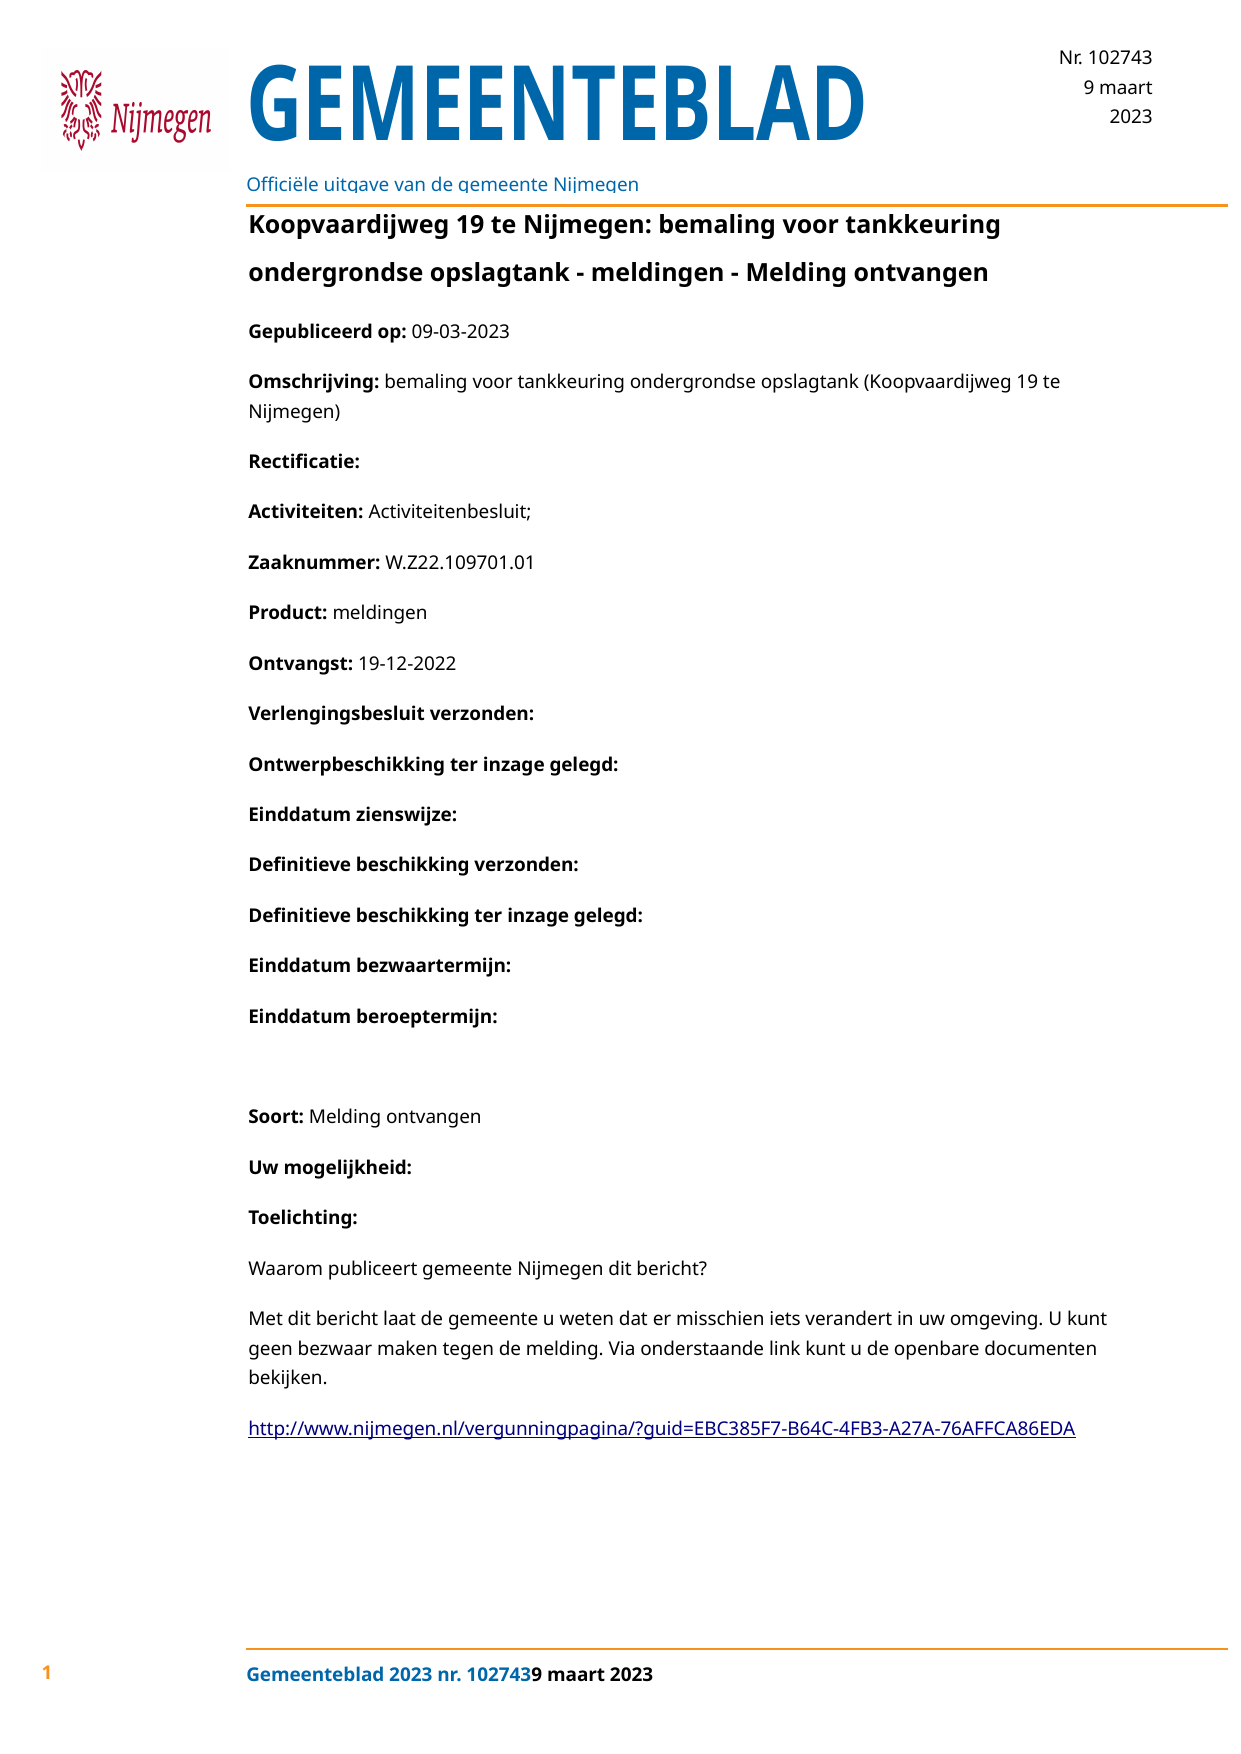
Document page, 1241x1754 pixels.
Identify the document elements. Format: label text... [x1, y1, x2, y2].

text Activiteiten: Activiteitenbesluit; [248, 499, 1152, 524]
text Einddatum bezwaartermijn: [248, 952, 1152, 978]
text Uw mogelijkheid: [248, 1154, 1152, 1180]
text Koopvaardijweg 19 te Nijmegen: bemaling voor tankkeuring ondergrondse opslagtank - meldingen - Melding ontvangen [248, 207, 1152, 288]
text Waarom publiceert gemeente Nijmegen dit bericht? [248, 1255, 1152, 1281]
text Toelichting: [248, 1204, 1152, 1230]
text Ontwerpbeschikking ter inzage gelegd: [248, 751, 1152, 777]
text Ontvangst: 19-12-2022 [248, 650, 1152, 676]
text Met dit bericht laat de gemeente u weten dat er misschien iets verandert in uw omgeving. U kunt geen bezwaar maken tegen de melding. Via onderstaande link kunt u de openbare documenten bekijken. [248, 1305, 1152, 1390]
text Product: meldingen [248, 599, 1152, 625]
text Omschrijving: bemaling voor tankkeuring ondergrondse opslagtank (Koopvaardijweg 19 te Nijmegen) [248, 368, 1152, 424]
text Zaaknummer: W.Z22.109701.01 [248, 549, 1152, 575]
text Definitieve beschikking ter inzage gelegd: [248, 902, 1152, 928]
text http://www.nijmegen.nl/vergunningpagina/?guid=EBC385F7-B64C-4FB3-A27A-76AFFCA86EDA [248, 1415, 1152, 1441]
text Einddatum beroeptermijn: [248, 1003, 1152, 1029]
text Definitieve beschikking verzonden: [248, 852, 1152, 877]
text Gepubliceerd op: 09-03-2023 [248, 318, 1152, 344]
picture [41, 47, 231, 172]
text Verlengingsbesluit verzonden: [248, 700, 1152, 726]
text Rectificatie: [248, 448, 1152, 474]
text Soort: Melding ontvangen [248, 1104, 1152, 1129]
text Einddatum zienswijze: [248, 801, 1152, 827]
